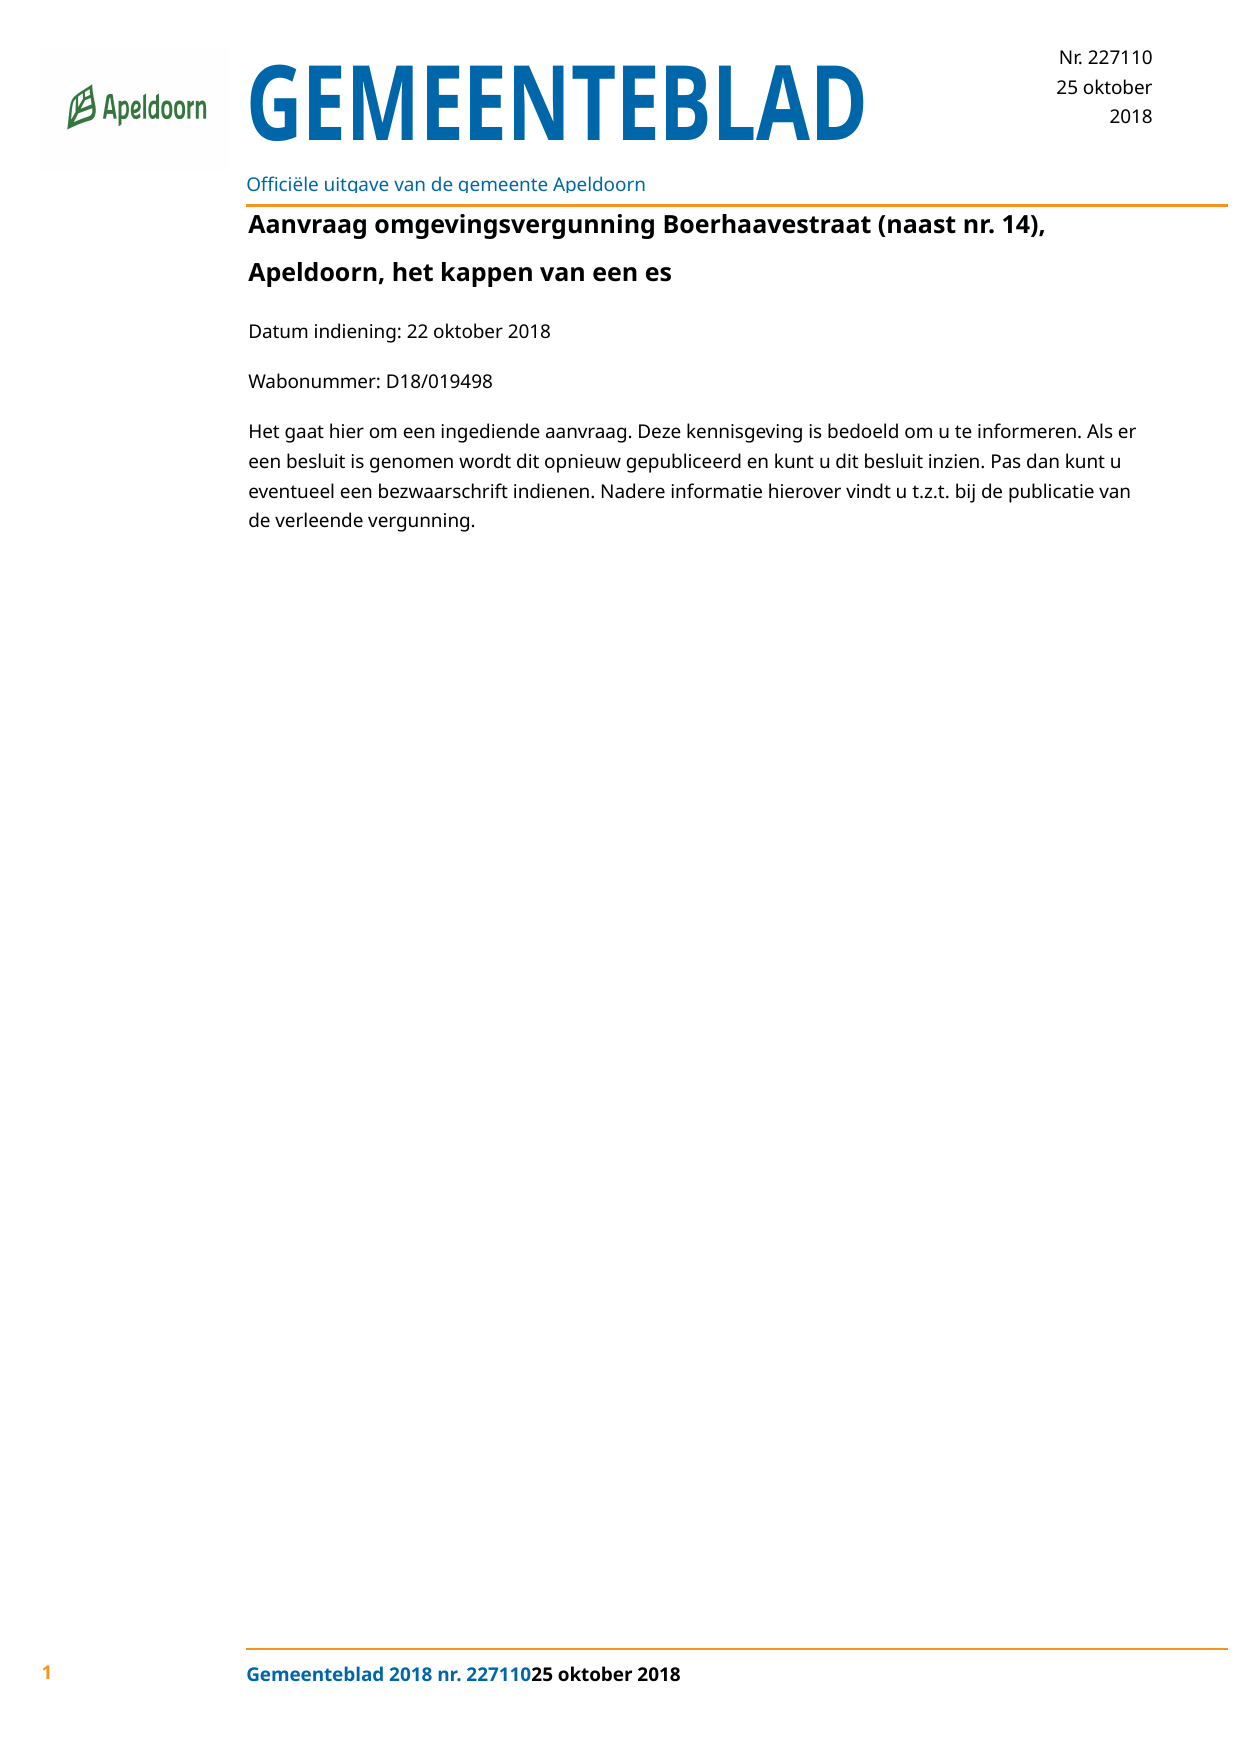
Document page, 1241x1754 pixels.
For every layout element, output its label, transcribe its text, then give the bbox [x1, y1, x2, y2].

picture [41, 47, 231, 172]
text Datum indiening: 22 oktober 2018 [248, 318, 1152, 344]
text Wabonummer: D18/019498 [248, 368, 1152, 394]
text Aanvraag omgevingsvergunning Boerhaavestraat (naast nr. 14), Apeldoorn, het kappen van een es [248, 207, 1152, 288]
text Het gaat hier om een ingediende aanvraag. Deze kennisgeving is bedoeld om u te informeren. Als er een besluit is genomen wordt dit opnieuw gepubliceerd en kunt u dit besluit inzien. Pas dan kunt u eventueel een bezwaarschrift indienen. Nadere informatie hierover vindt u t.z.t. bij de publicatie van de verleende vergunning. [248, 419, 1152, 533]
